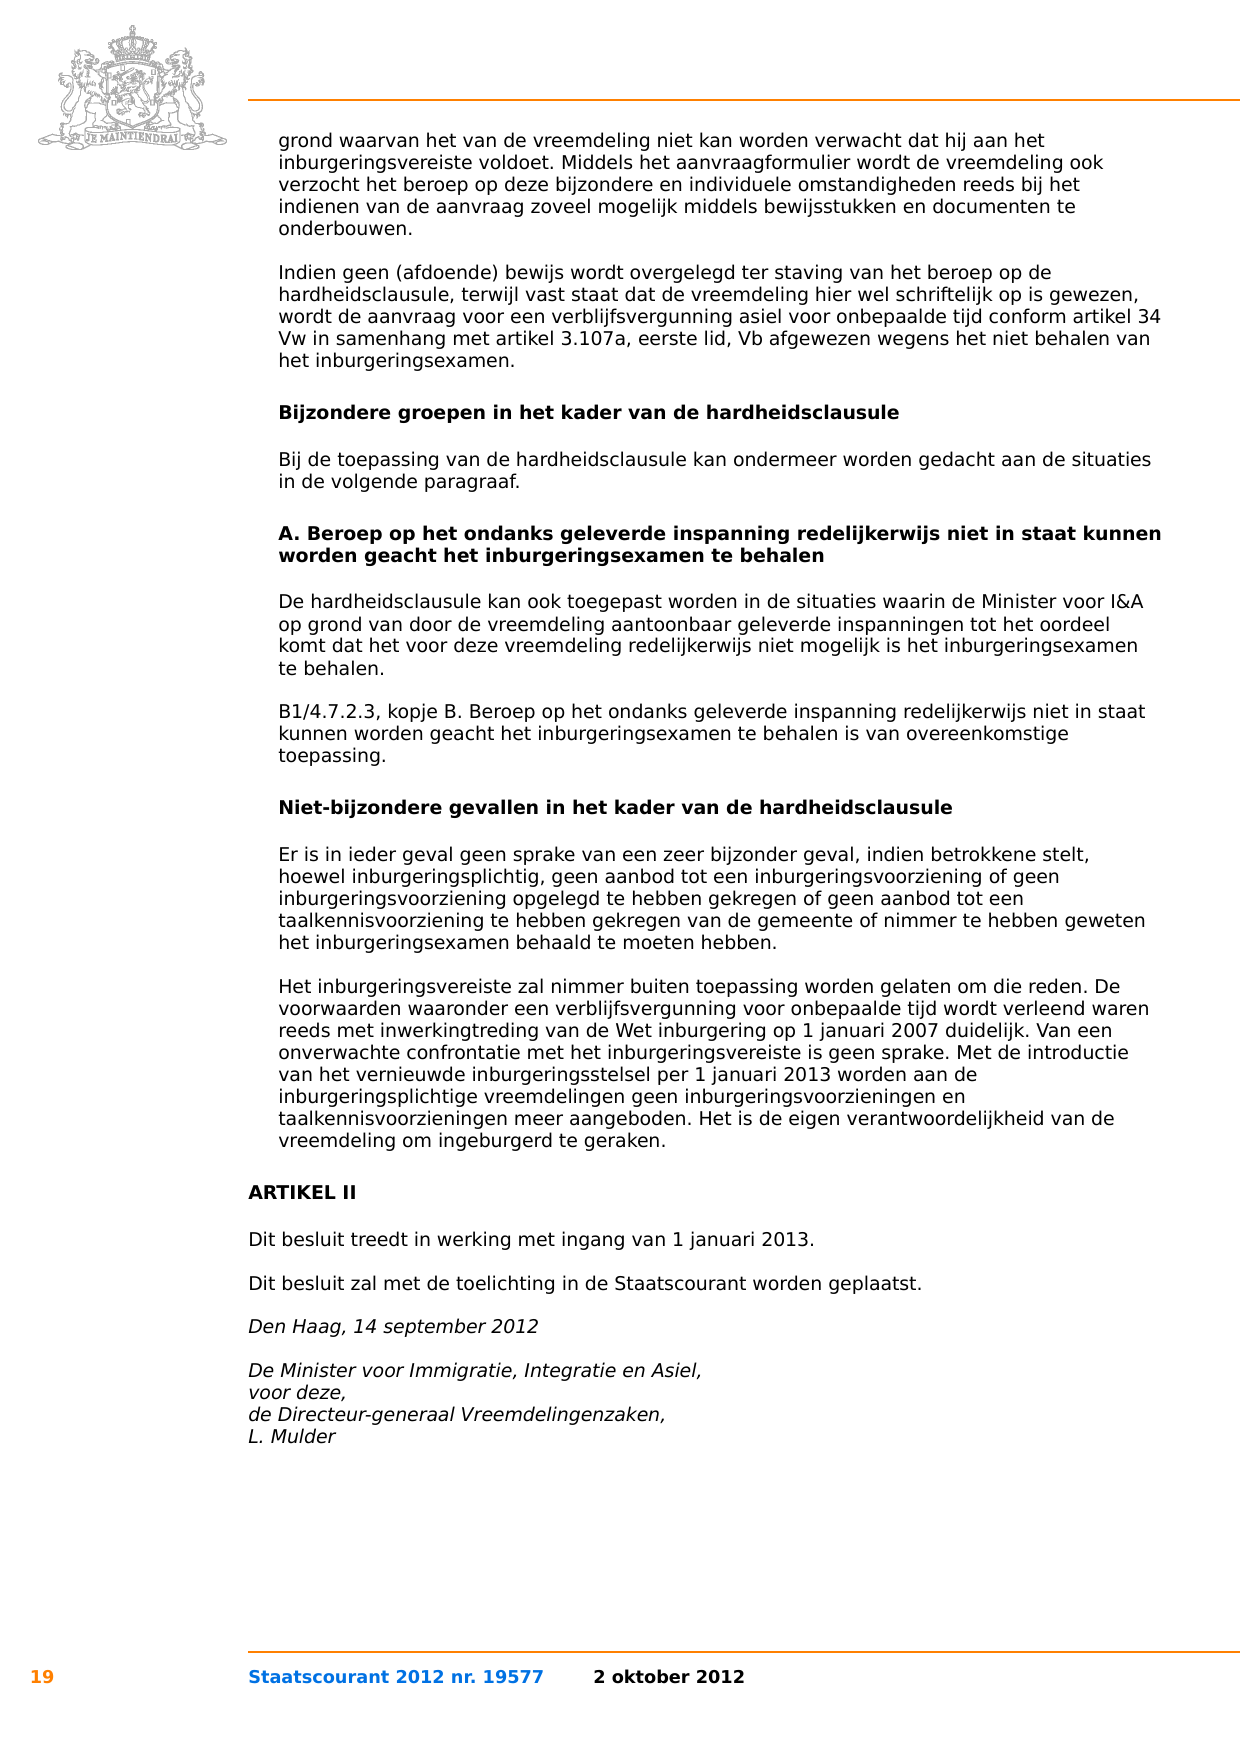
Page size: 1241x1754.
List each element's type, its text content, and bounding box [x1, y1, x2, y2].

picture [38, 25, 227, 150]
text Dit besluit treedt in werking met ingang van 1 januari 2013. [248, 1229, 1163, 1251]
text Indien geen (afdoende) bewijs wordt overgelegd ter staving van het beroep op de hardheidsclausule, terwijl vast staat dat de vreemdeling hier wel schriftelijk op is gewezen, wordt de aanvraag voor een verblijfsvergunning asiel voor onbepaalde tijd conform artikel 34 Vw in samenhang met artikel 3.107a, eerste lid, Vb afgewezen wegens het niet behalen van het inburgeringsexamen. [278, 262, 1163, 372]
text B1/4.7.2.3, kopje B. Beroep op het ondanks geleverde inspanning redelijkerwijs niet in staat kunnen worden geacht het inburgeringsexamen te behalen is van overeenkomstige toepassing. [278, 701, 1163, 767]
subtitle Niet-bijzondere gevallen in het kader van de hardheidsclausule [278, 797, 1163, 819]
subtitle A. Beroep op het ondanks geleverde inspanning redelijkerwijs niet in staat kunnen worden geacht het inburgeringsexamen te behalen [278, 522, 1163, 566]
text Er is in ieder geval geen sprake van een zeer bijzonder geval, indien betrokkene stelt, hoewel inburgeringsplichtig, geen aanbod tot een inburgeringsvoorziening of geen inburgeringsvoorziening opgelegd te hebben gekregen of geen aanbod tot een taalkennisvoorziening te hebben gekregen van de gemeente of nimmer te hebben geweten het inburgeringsexamen behaald te moeten hebben. [278, 844, 1163, 954]
text Het inburgeringsvereiste zal nimmer buiten toepassing worden gelaten om die reden. De voorwaarden waaronder een verblijfsvergunning voor onbepaalde tijd wordt verleend waren reeds met inwerkingtreding van de Wet inburgering op 1 januari 2007 duidelijk. Van een onverwachte confrontatie met het inburgeringsvereiste is geen sprake. Met de introductie van het vernieuwde inburgeringsstelsel per 1 januari 2013 worden aan de inburgeringsplichtige vreemdelingen geen inburgeringsvoorzieningen en taalkennisvoorzieningen meer aangeboden. Het is de eigen verantwoordelijkheid van de vreemdeling om ingeburgerd te geraken. [278, 976, 1163, 1152]
subtitle Bijzondere groepen in het kader van de hardheidsclausule [278, 402, 1163, 423]
text De Minister voor Immigratie, Integratie en Asiel, voor deze, de Directeur-generaal Vreemdelingenzaken, L. Mulder [248, 1360, 1163, 1448]
subtitle ARTIKEL II [248, 1182, 1163, 1204]
text Den Haag, 14 september 2012 [248, 1316, 1163, 1338]
text Bij de toepassing van de hardheidsclausule kan ondermeer worden gedacht aan de situaties in de volgende paragraaf. [278, 448, 1163, 492]
text Dit besluit zal met de toelichting in de Staatscourant worden geplaatst. [248, 1273, 1163, 1294]
text grond waarvan het van de vreemdeling niet kan worden verwacht dat hij aan het inburgeringsvereiste voldoet. Middels het aanvraagformulier wordt de vreemdeling ook verzocht het beroep op deze bijzondere en individuele omstandigheden reeds bij het indienen van de aanvraag zoveel mogelijk middels bewijsstukken en documenten te onderbouwen. [278, 130, 1163, 240]
text De hardheidsclausule kan ook toegepast worden in de situaties waarin de Minister voor I&A op grond van door de vreemdeling aantoonbaar geleverde inspanningen tot het oordeel komt dat het voor deze vreemdeling redelijkerwijs niet mogelijk is het inburgeringsexamen te behalen. [278, 591, 1163, 679]
